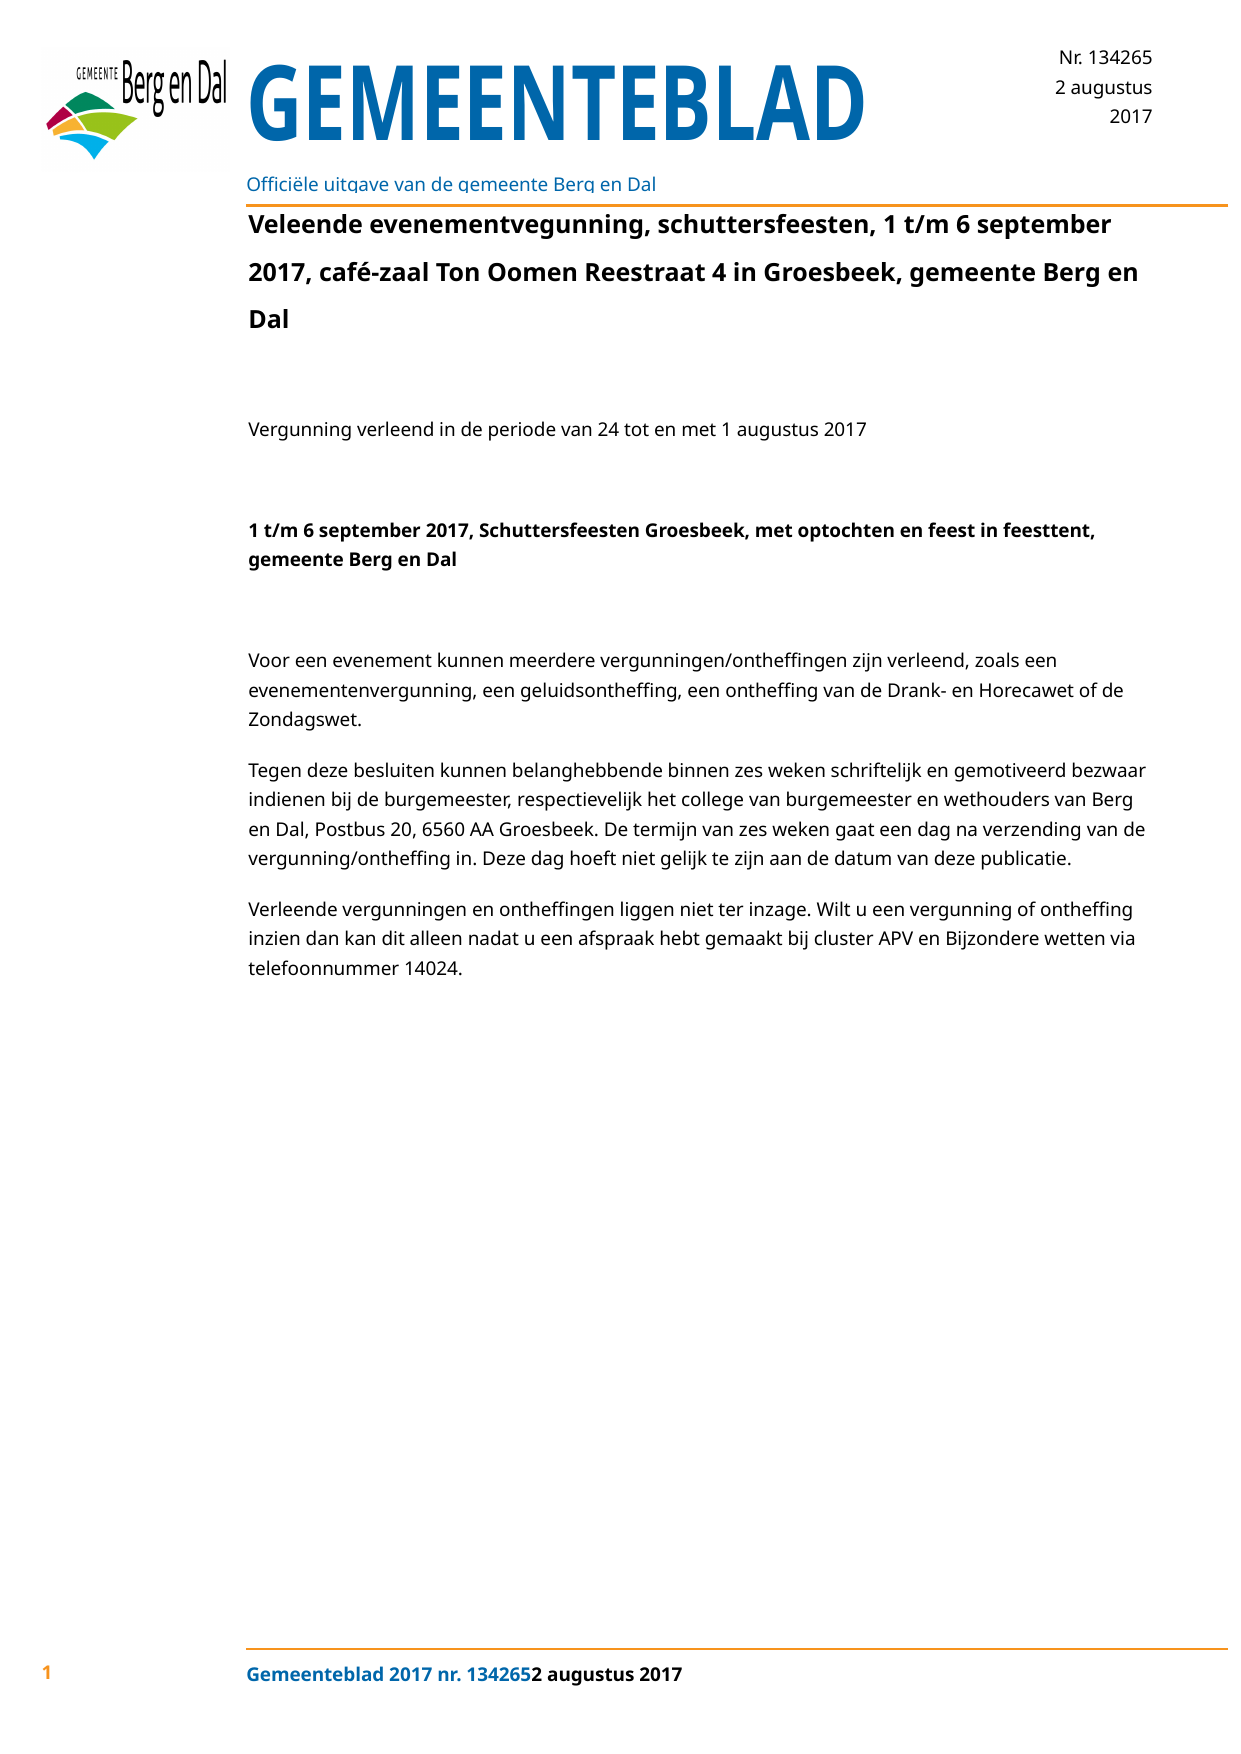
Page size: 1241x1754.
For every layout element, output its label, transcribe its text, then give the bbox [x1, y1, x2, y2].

text Vergunning verleend in de periode van 24 tot en met 1 augustus 2017 [248, 416, 1152, 442]
text Voor een evenement kunnen meerdere vergunningen/ontheffingen zijn verleend, zoals een evenementenvergunning, een geluidsontheffing, een ontheffing van de Drank- en Horecawet of de Zondagswet. [248, 647, 1152, 732]
picture [41, 47, 231, 172]
text Verleende vergunningen en ontheffingen liggen niet ter inzage. Wilt u een vergunning of ontheffing inzien dan kan dit alleen nadat u een afspraak hebt gemaakt bij cluster APV en Bijzondere wetten via telefoonnummer 14024. [248, 896, 1152, 981]
text Veleende evenementvegunning, schuttersfeesten, 1 t/m 6 september 2017, café-zaal Ton Oomen Reestraat 4 in Groesbeek, gemeente Berg en Dal [248, 207, 1152, 336]
text 1 t/m 6 september 2017, Schuttersfeesten Groesbeek, met optochten en feest in feesttent, gemeente Berg en Dal [248, 517, 1152, 572]
text Tegen deze besluiten kunnen belanghebbende binnen zes weken schriftelijk en gemotiveerd bezwaar indienen bij de burgemeester, respectievelijk het college van burgemeester en wethouders van Berg en Dal, Postbus 20, 6560 AA Groesbeek. De termijn van zes weken gaat een dag na verzending van de vergunning/ontheffing in. Deze dag hoeft niet gelijk te zijn aan de datum van deze publicatie. [248, 757, 1152, 871]
